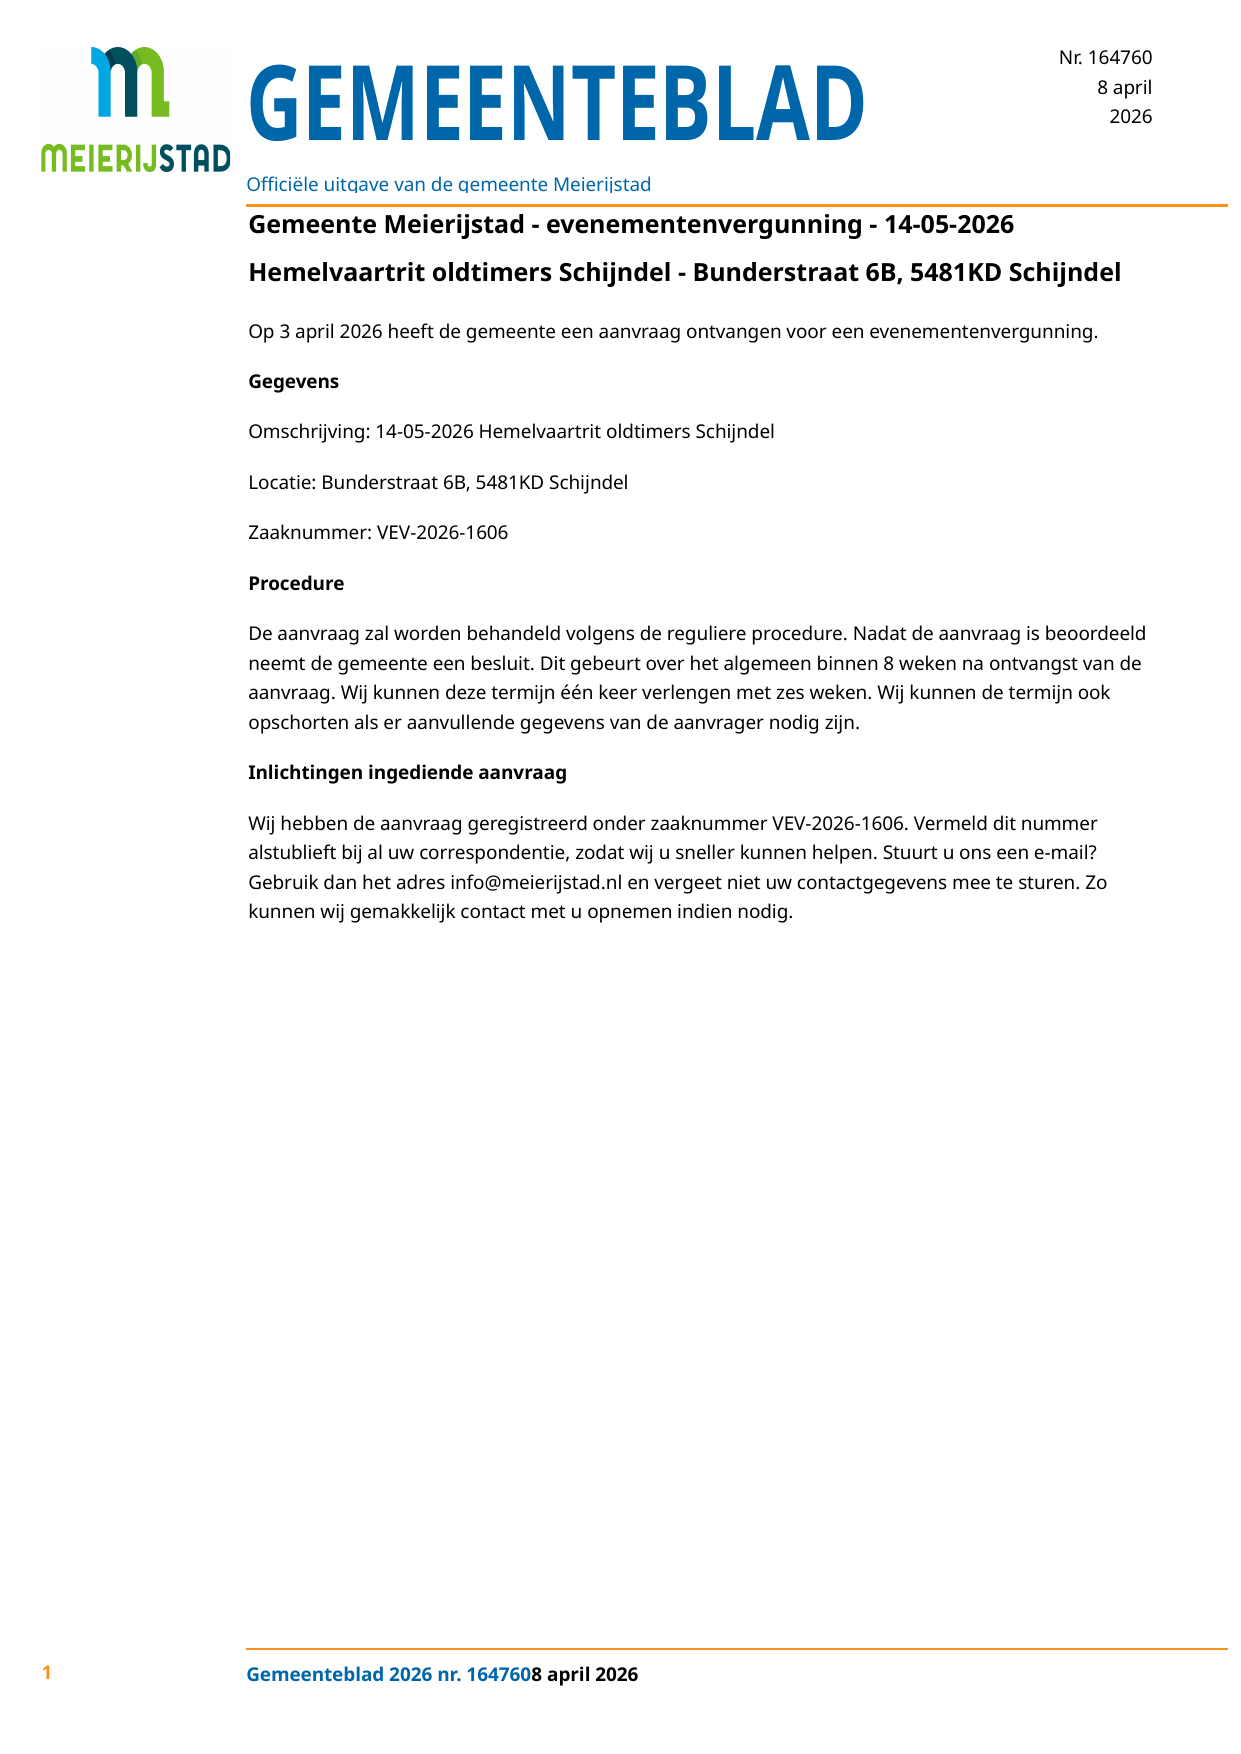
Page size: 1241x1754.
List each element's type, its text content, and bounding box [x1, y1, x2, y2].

text Omschrijving: 14-05-2026 Hemelvaartrit oldtimers Schijndel [248, 419, 1152, 444]
text Inlichtingen ingediende aanvraag [248, 759, 1152, 785]
text Gemeente Meierijstad - evenementenvergunning - 14-05-2026 Hemelvaartrit oldtimers Schijndel - Bunderstraat 6B, 5481KD Schijndel [248, 207, 1152, 288]
text De aanvraag zal worden behandeld volgens de reguliere procedure. Nadat de aanvraag is beoordeeld neemt de gemeente een besluit. Dit gebeurt over het algemeen binnen 8 weken na ontvangst van de aanvraag. Wij kunnen deze termijn één keer verlengen met zes weken. Wij kunnen de termijn ook opschorten als er aanvullende gegevens van de aanvrager nodig zijn. [248, 620, 1152, 735]
text Zaaknummer: VEV-2026-1606 [248, 519, 1152, 545]
picture [41, 47, 231, 172]
text Procedure [248, 570, 1152, 596]
text Gegevens [248, 368, 1152, 394]
text Wij hebben de aanvraag geregistreerd onder zaaknummer VEV-2026-1606. Vermeld dit nummer alstublieft bij al uw correspondentie, zodat wij u sneller kunnen helpen. Stuurt u ons een e-mail? Gebruik dan het adres info@meierijstad.nl en vergeet niet uw contactgegevens mee te sturen. Zo kunnen wij gemakkelijk contact met u opnemen indien nodig. [248, 810, 1152, 924]
text Locatie: Bunderstraat 6B, 5481KD Schijndel [248, 469, 1152, 495]
text Op 3 april 2026 heeft de gemeente een aanvraag ontvangen voor een evenementenvergunning. [248, 318, 1152, 344]
